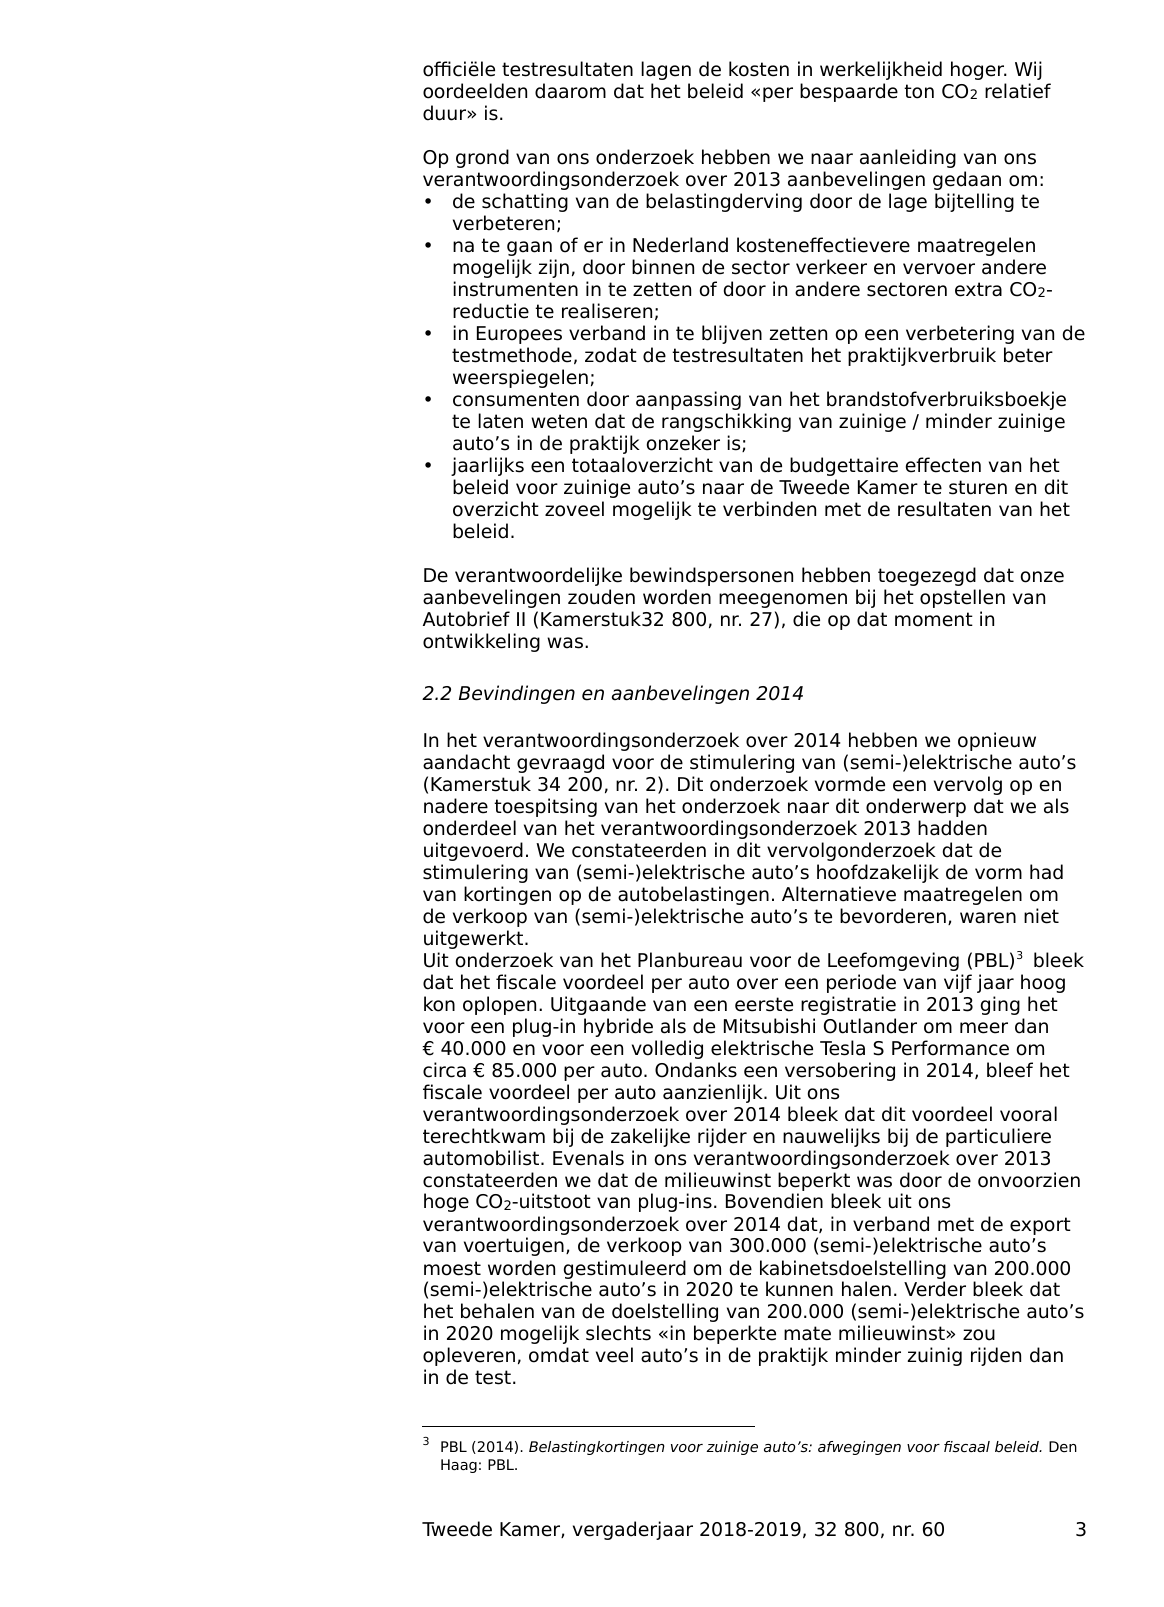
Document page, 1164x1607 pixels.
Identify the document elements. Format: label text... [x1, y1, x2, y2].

text • jaarlijks een totaaloverzicht van de budgettaire effecten van het beleid voor zuinige auto’s naar de Tweede Kamer te sturen en dit overzicht zoveel mogelijk te verbinden met de resultaten van het beleid. [422, 455, 1087, 543]
text • de schatting van de belastingderving door de lage bijtelling te verbeteren; [422, 191, 1087, 235]
text De verantwoordelijke bewindspersonen hebben toegezegd dat onze aanbevelingen zouden worden meegenomen bij het opstellen van Autobrief II (Kamerstuk32 800, nr. 27), die op dat moment in ontwikkeling was. [422, 565, 1087, 653]
text Uit onderzoek van het Planbureau voor de Leefomgeving (PBL) bleek dat het fiscale voordeel per auto over een periode van vijf jaar hoog kon oplopen. Uitgaande van een eerste registratie in 2013 ging het voor een plug-in hybride als de Mitsubishi Outlander om meer dan € 40.000 en voor een volledig elektrische Tesla S Performance om circa € 85.000 per auto. Ondanks een versobering in 2014, bleef het fiscale voordeel per auto aanzienlijk. Uit ons verantwoordingsonderzoek over 2014 bleek dat dit voordeel vooral terechtkwam bij de zakelijke rijder en nauwelijks bij de particuliere automobilist. Evenals in ons verantwoordingsonderzoek over 2013 constateerden we dat de milieuwinst beperkt was door de onvoorzien hoge CO2-uitstoot van plug-ins. Bovendien bleek uit ons verantwoordingsonderzoek over 2014 dat, in verband met de export van voertuigen, de verkoop van 300.000 (semi-)elektrische auto’s moest worden gestimuleerd om de kabinetsdoelstelling van 200.000 (semi-)elektrische auto’s in 2020 te kunnen halen. Verder bleek dat het behalen van de doelstelling van 200.000 (semi-)elektrische auto’s in 2020 mogelijk slechts «in beperkte mate milieuwinst» zou opleveren, omdat veel auto’s in de praktijk minder zuinig rijden dan in de test. [422, 950, 1087, 1389]
text • in Europees verband in te blijven zetten op een verbetering van de testmethode, zodat de testresultaten het praktijkverbruik beter weerspiegelen; [422, 323, 1087, 389]
text Op grond van ons onderzoek hebben we naar aanleiding van ons verantwoordingsonderzoek over 2013 aanbevelingen gedaan om: [422, 147, 1087, 191]
text • consumenten door aanpassing van het brandstofverbruiksboekje te laten weten dat de rangschikking van zuinige / minder zuinige auto’s in de praktijk onzeker is; [422, 389, 1087, 455]
subtitle 2.2 Bevindingen en aanbevelingen 2014 [422, 683, 1087, 705]
text • na te gaan of er in Nederland kosteneffectievere maatregelen mogelijk zijn, door binnen de sector verkeer en vervoer andere instrumenten in te zetten of door in andere sectoren extra CO2-reductie te realiseren; [422, 235, 1087, 323]
text officiële testresultaten lagen de kosten in werkelijkheid hoger. Wij oordeelden daarom dat het beleid «per bespaarde ton CO2 relatief duur» is. [422, 59, 1087, 125]
text PBL (2014). Belastingkortingen voor zuinige auto’s: afwegingen voor fiscaal beleid. Den Haag: PBL. [422, 1435, 1087, 1474]
text In het verantwoordingsonderzoek over 2014 hebben we opnieuw aandacht gevraagd voor de stimulering van (semi-)elektrische auto’s (Kamerstuk 34 200, nr. 2). Dit onderzoek vormde een vervolg op en nadere toespitsing van het onderzoek naar dit onderwerp dat we als onderdeel van het verantwoordingsonderzoek 2013 hadden uitgevoerd. We constateerden in dit vervolgonderzoek dat de stimulering van (semi-)elektrische auto’s hoofdzakelijk de vorm had van kortingen op de autobelastingen. Alternatieve maatregelen om de verkoop van (semi-)elektrische auto’s te bevorderen, waren niet uitgewerkt. [422, 730, 1087, 950]
